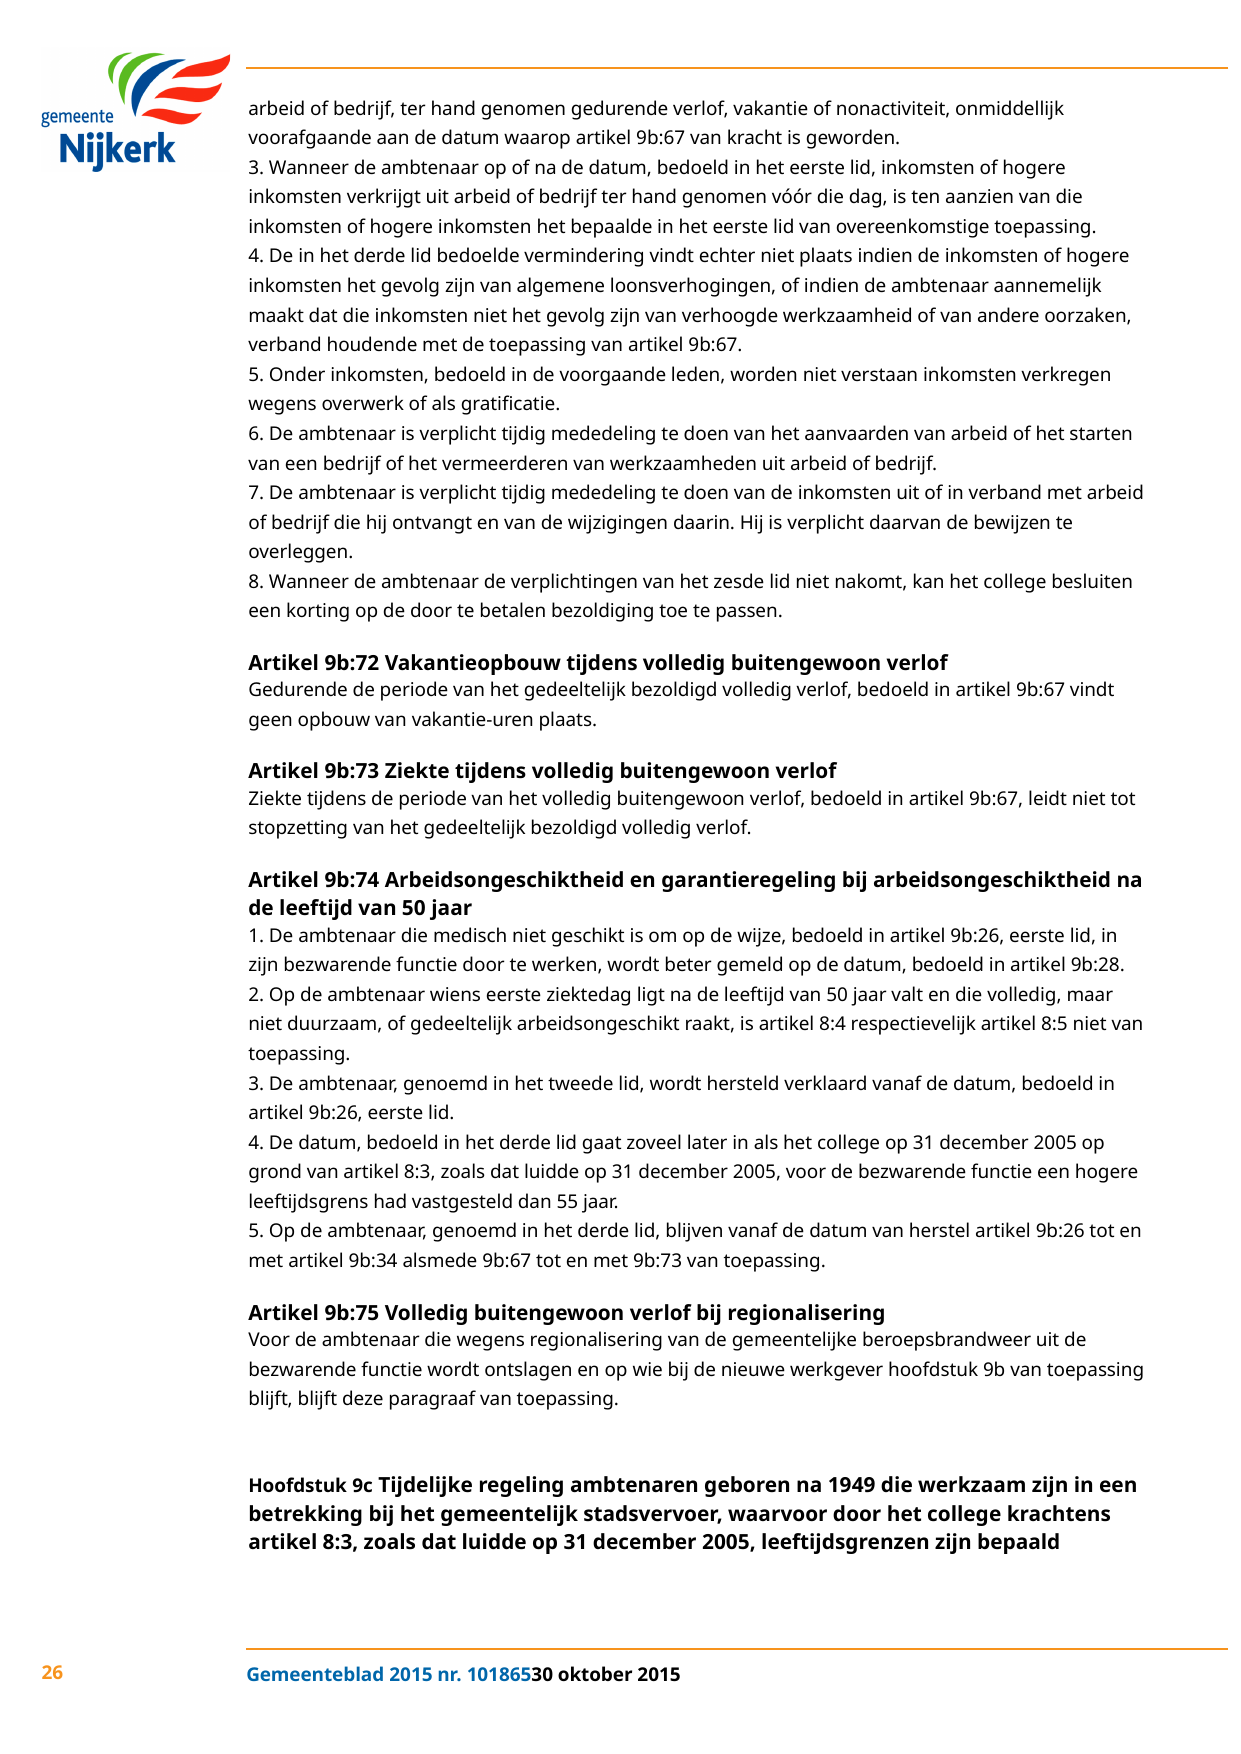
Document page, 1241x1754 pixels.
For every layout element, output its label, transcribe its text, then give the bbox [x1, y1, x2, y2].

text Artikel 9b:73 Ziekte tijdens volledig buitengewoon verlof [248, 757, 1152, 785]
text 3. Wanneer de ambtenaar op of na de datum, bedoeld in het eerste lid, inkomsten of hogere inkomsten verkrijgt uit arbeid of bedrijf ter hand genomen vóór die dag, is ten aanzien van die inkomsten of hogere inkomsten het bepaalde in het eerste lid van overeenkomstige toepassing. [248, 154, 1152, 239]
text Voor de ambtenaar die wegens regionalisering van de gemeentelijke beroepsbrandweer uit de bezwarende functie wordt ontslagen en op wie bij de nieuwe werkgever hoofdstuk 9b van toepassing blijft, blijft deze paragraaf van toepassing. [248, 1326, 1152, 1411]
text 4. De datum, bedoeld in het derde lid gaat zoveel later in als het college op 31 december 2005 op grond van artikel 8:3, zoals dat luidde op 31 december 2005, voor de bezwarende functie een hogere leeftijdsgrens had vastgesteld dan 55 jaar. [248, 1129, 1152, 1214]
text 5. Onder inkomsten, bedoeld in de voorgaande leden, worden niet verstaan inkomsten verkregen wegens overwerk of als gratificatie. [248, 361, 1152, 416]
text 7. De ambtenaar is verplicht tijdig mededeling te doen van de inkomsten uit of in verband met arbeid of bedrijf die hij ontvangt en van de wijzigingen daarin. Hij is verplicht daarvan de bewijzen te overleggen. [248, 479, 1152, 564]
text 3. De ambtenaar, genoemd in het tweede lid, wordt hersteld verklaard vanaf de datum, bedoeld in artikel 9b:26, eerste lid. [248, 1070, 1152, 1125]
text Gedurende de periode van het gedeeltelijk bezoldigd volledig verlof, bedoeld in artikel 9b:67 vindt geen opbouw van vakantie-uren plaats. [248, 677, 1152, 732]
picture [41, 47, 231, 172]
text Hoofdstuk 9c Tijdelijke regeling ambtenaren geboren na 1949 die werkzaam zijn in een betrekking bij het gemeentelijk stadsvervoer, waarvoor door het college krachtens artikel 8:3, zoals dat luidde op 31 december 2005, leeftijdsgrenzen zijn bepaald [248, 1470, 1152, 1556]
text Ziekte tijdens de periode van het volledig buitengewoon verlof, bedoeld in artikel 9b:67, leidt niet tot stopzetting van het gedeeltelijk bezoldigd volledig verlof. [248, 785, 1152, 840]
text 2. Op de ambtenaar wiens eerste ziektedag ligt na de leeftijd van 50 jaar valt en die volledig, maar niet duurzaam, of gedeeltelijk arbeidsongeschikt raakt, is artikel 8:4 respectievelijk artikel 8:5 niet van toepassing. [248, 981, 1152, 1066]
text 4. De in het derde lid bedoelde vermindering vindt echter niet plaats indien de inkomsten of hogere inkomsten het gevolg zijn van algemene loonsverhogingen, of indien de ambtenaar aannemelijk maakt dat die inkomsten niet het gevolg zijn van verhoogde werkzaamheid of van andere oorzaken, verband houdende met de toepassing van artikel 9b:67. [248, 243, 1152, 357]
text Artikel 9b:72 Vakantieopbouw tijdens volledig buitengewoon verlof [248, 648, 1152, 677]
text Artikel 9b:74 Arbeidsongeschiktheid en garantieregeling bij arbeidsongeschiktheid na de leeftijd van 50 jaar [248, 865, 1152, 922]
text arbeid of bedrijf, ter hand genomen gedurende verlof, vakantie of nonactiviteit, onmiddellijk voorafgaande aan de datum waarop artikel 9b:67 van kracht is geworden. [248, 95, 1152, 150]
text 8. Wanneer de ambtenaar de verplichtingen van het zesde lid niet nakomt, kan het college besluiten een korting op de door te betalen bezoldiging toe te passen. [248, 568, 1152, 623]
text Artikel 9b:75 Volledig buitengewoon verlof bij regionalisering [248, 1298, 1152, 1326]
text 5. Op de ambtenaar, genoemd in het derde lid, blijven vanaf de datum van herstel artikel 9b:26 tot en met artikel 9b:34 alsmede 9b:67 tot en met 9b:73 van toepassing. [248, 1218, 1152, 1273]
text 6. De ambtenaar is verplicht tijdig mededeling te doen van het aanvaarden van arbeid of het starten van een bedrijf of het vermeerderen van werkzaamheden uit arbeid of bedrijf. [248, 420, 1152, 476]
text 1. De ambtenaar die medisch niet geschikt is om op de wijze, bedoeld in artikel 9b:26, eerste lid, in zijn bezwarende functie door te werken, wordt beter gemeld op de datum, bedoeld in artikel 9b:28. [248, 922, 1152, 977]
